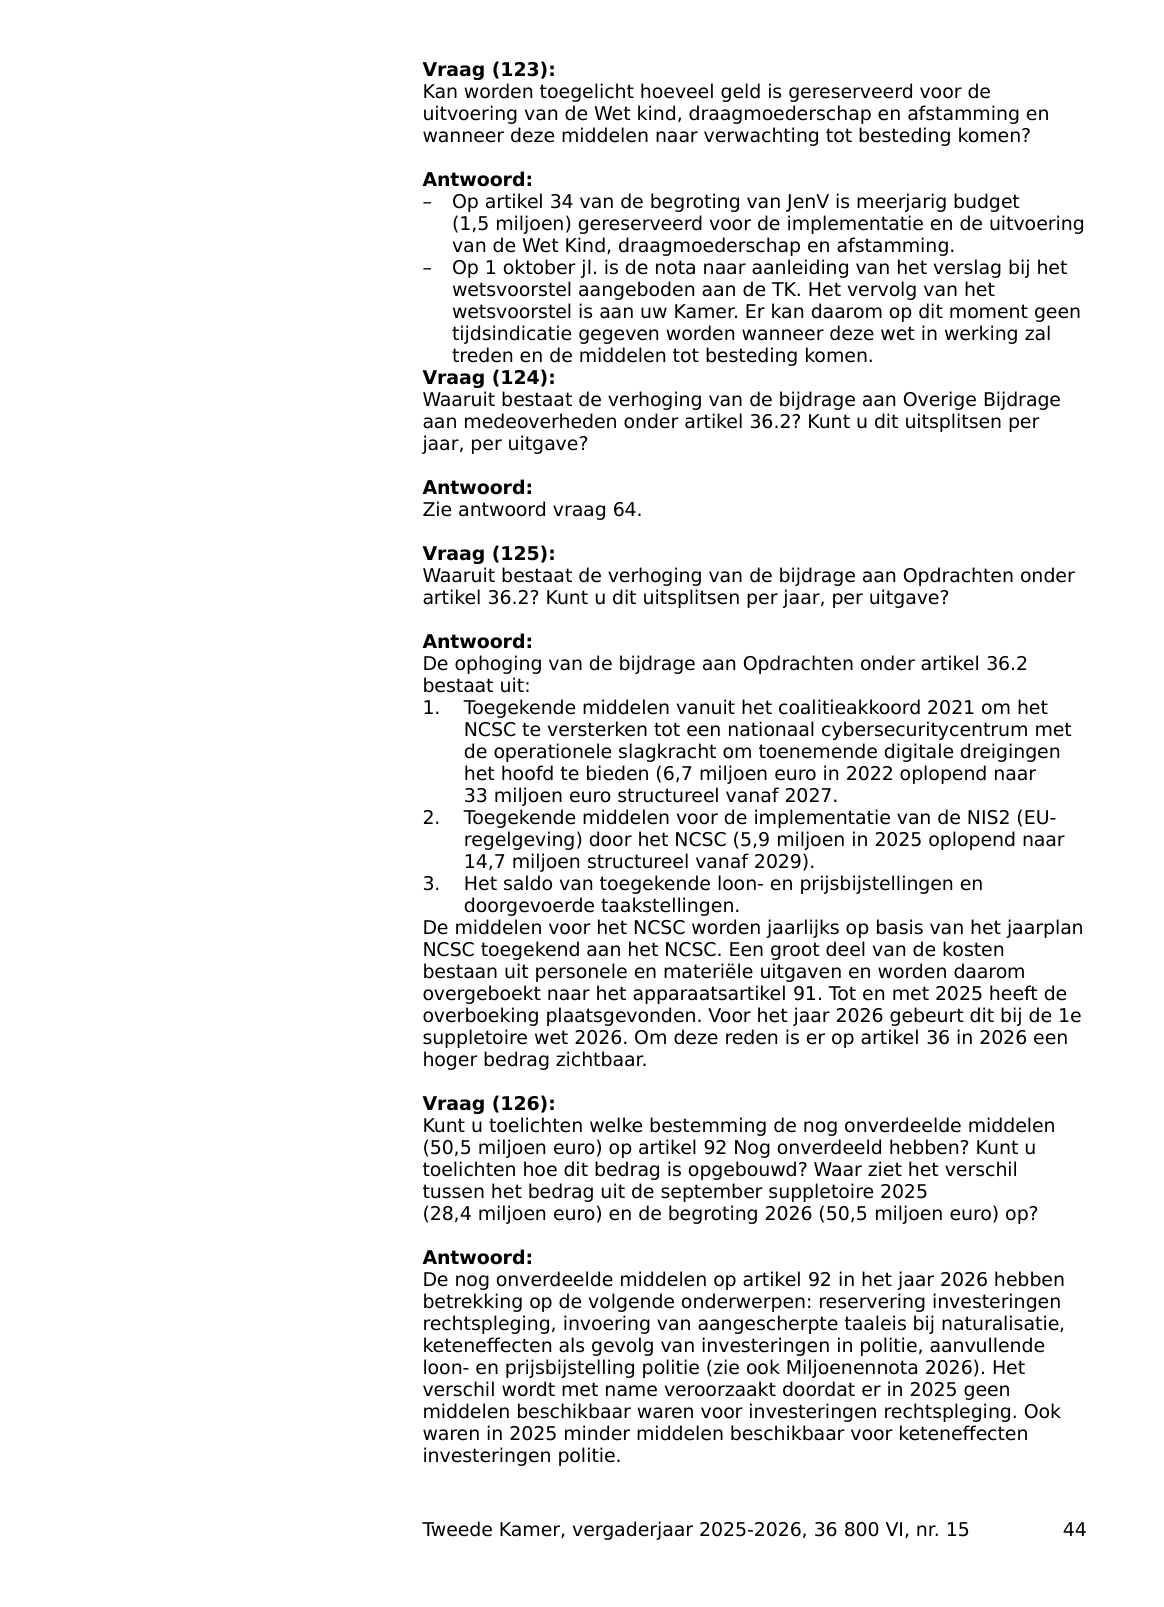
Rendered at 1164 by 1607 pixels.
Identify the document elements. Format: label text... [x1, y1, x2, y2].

text Antwoord: [422, 477, 1087, 499]
text Vraag (123): [422, 59, 1087, 81]
text De ophoging van de bijdrage aan Opdrachten onder artikel 36.2 bestaat uit: [422, 653, 1087, 697]
text Kan worden toegelicht hoeveel geld is gereserveerd voor de uitvoering van de Wet kind, draagmoederschap en afstamming en wanneer deze middelen naar verwachting tot besteding komen? [422, 81, 1087, 147]
text Vraag (125): [422, 543, 1087, 565]
text Waaruit bestaat de verhoging van de bijdrage aan Opdrachten onder artikel 36.2? Kunt u dit uitsplitsen per jaar, per uitgave? [422, 565, 1087, 609]
text – Op artikel 34 van de begroting van JenV is meerjarig budget (1,5 miljoen) gereserveerd voor de implementatie en de uitvoering van de Wet Kind, draagmoederschap en afstamming. [422, 191, 1087, 257]
text De middelen voor het NCSC worden jaarlijks op basis van het jaarplan NCSC toegekend aan het NCSC. Een groot deel van de kosten bestaan uit personele en materiële uitgaven en worden daarom overgeboekt naar het apparaatsartikel 91. Tot en met 2025 heeft de overboeking plaatsgevonden. Voor het jaar 2026 gebeurt dit bij de 1e suppletoire wet 2026. Om deze reden is er op artikel 36 in 2026 een hoger bedrag zichtbaar. [422, 917, 1087, 1071]
text Kunt u toelichten welke bestemming de nog onverdeelde middelen (50,5 miljoen euro) op artikel 92 Nog onverdeeld hebben? Kunt u toelichten hoe dit bedrag is opgebouwd? Waar ziet het verschil tussen het bedrag uit de september suppletoire 2025 (28,4 miljoen euro) en de begroting 2026 (50,5 miljoen euro) op? [422, 1115, 1087, 1225]
text – Op 1 oktober jl. is de nota naar aanleiding van het verslag bij het wetsvoorstel aangeboden aan de TK. Het vervolg van het wetsvoorstel is aan uw Kamer. Er kan daarom op dit moment geen tijdsindicatie gegeven worden wanneer deze wet in werking zal treden en de middelen tot besteding komen. [422, 257, 1087, 367]
text Antwoord: [422, 631, 1087, 653]
text Waaruit bestaat de verhoging van de bijdrage aan Overige Bijdrage aan medeoverheden onder artikel 36.2? Kunt u dit uitsplitsen per jaar, per uitgave? [422, 389, 1087, 455]
text Vraag (124): [422, 367, 1087, 389]
text Antwoord: [422, 169, 1087, 191]
text 3. Het saldo van toegekende loon- en prijsbijstellingen en doorgevoerde taakstellingen. [422, 873, 1087, 917]
text Antwoord: [422, 1247, 1087, 1269]
text Vraag (126): [422, 1093, 1087, 1115]
text 2. Toegekende middelen voor de implementatie van de NIS2 (EU-regelgeving) door het NCSC (5,9 miljoen in 2025 oplopend naar 14,7 miljoen structureel vanaf 2029). [422, 807, 1087, 873]
text Zie antwoord vraag 64. [422, 499, 1087, 521]
text 1. Toegekende middelen vanuit het coalitieakkoord 2021 om het NCSC te versterken tot een nationaal cybersecuritycentrum met de operationele slagkracht om toenemende digitale dreigingen het hoofd te bieden (6,7 miljoen euro in 2022 oplopend naar 33 miljoen euro structureel vanaf 2027. [422, 697, 1087, 807]
text De nog onverdeelde middelen op artikel 92 in het jaar 2026 hebben betrekking op de volgende onderwerpen: reservering investeringen rechtspleging, invoering van aangescherpte taaleis bij naturalisatie, keteneffecten als gevolg van investeringen in politie, aanvullende loon- en prijsbijstelling politie (zie ook Miljoenennota 2026). Het verschil wordt met name veroorzaakt doordat er in 2025 geen middelen beschikbaar waren voor investeringen rechtspleging. Ook waren in 2025 minder middelen beschikbaar voor keteneffecten investeringen politie. [422, 1269, 1087, 1467]
